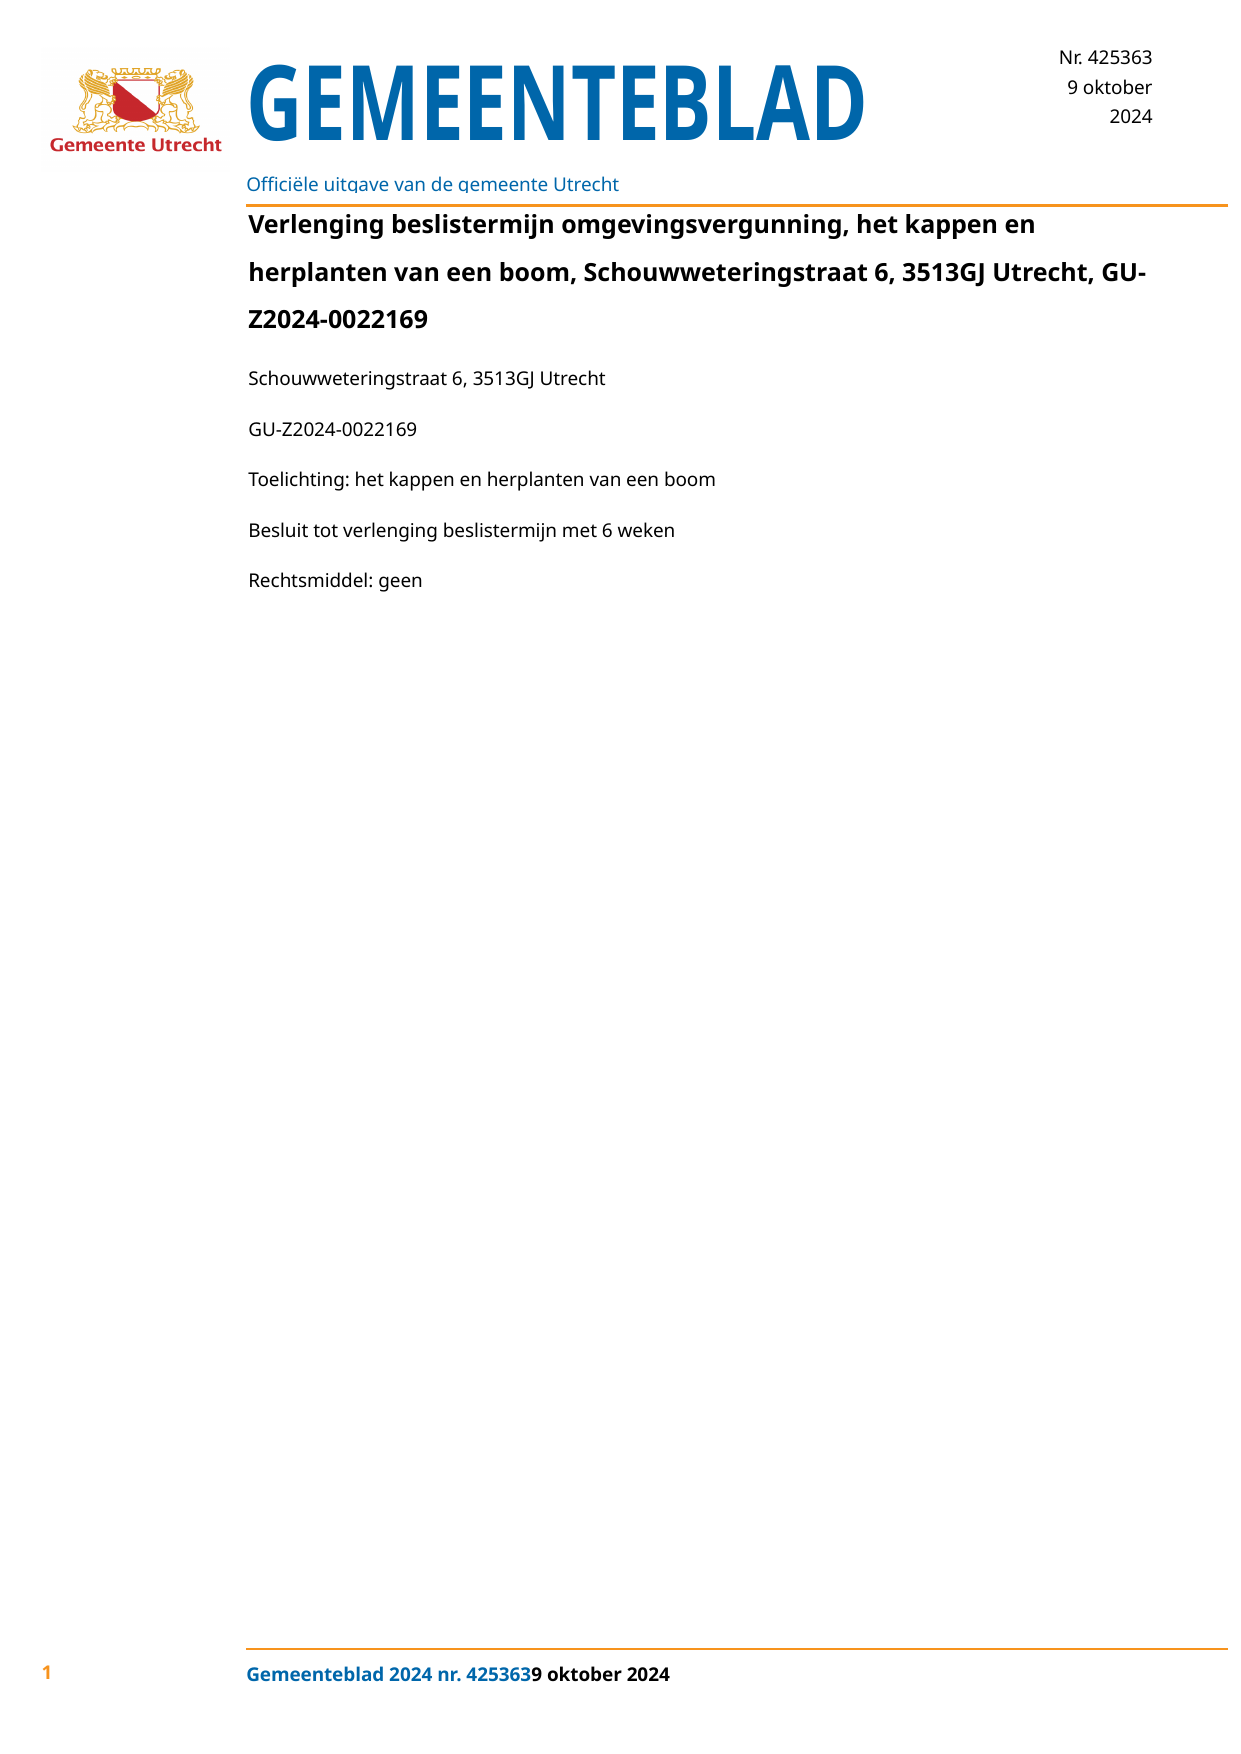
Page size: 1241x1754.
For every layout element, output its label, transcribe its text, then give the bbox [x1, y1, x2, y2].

text Verlenging beslistermijn omgevingsvergunning, het kappen en herplanten van een boom, Schouwweteringstraat 6, 3513GJ Utrecht, GU-Z2024-0022169 [248, 207, 1152, 336]
text Rechtsmiddel: geen [248, 567, 1152, 593]
text Toelichting: het kappen en herplanten van een boom [248, 466, 1152, 492]
picture [41, 47, 231, 172]
text Schouwweteringstraat 6, 3513GJ Utrecht [248, 366, 1152, 391]
text GU-Z2024-0022169 [248, 416, 1152, 442]
text Besluit tot verlenging beslistermijn met 6 weken [248, 517, 1152, 542]
